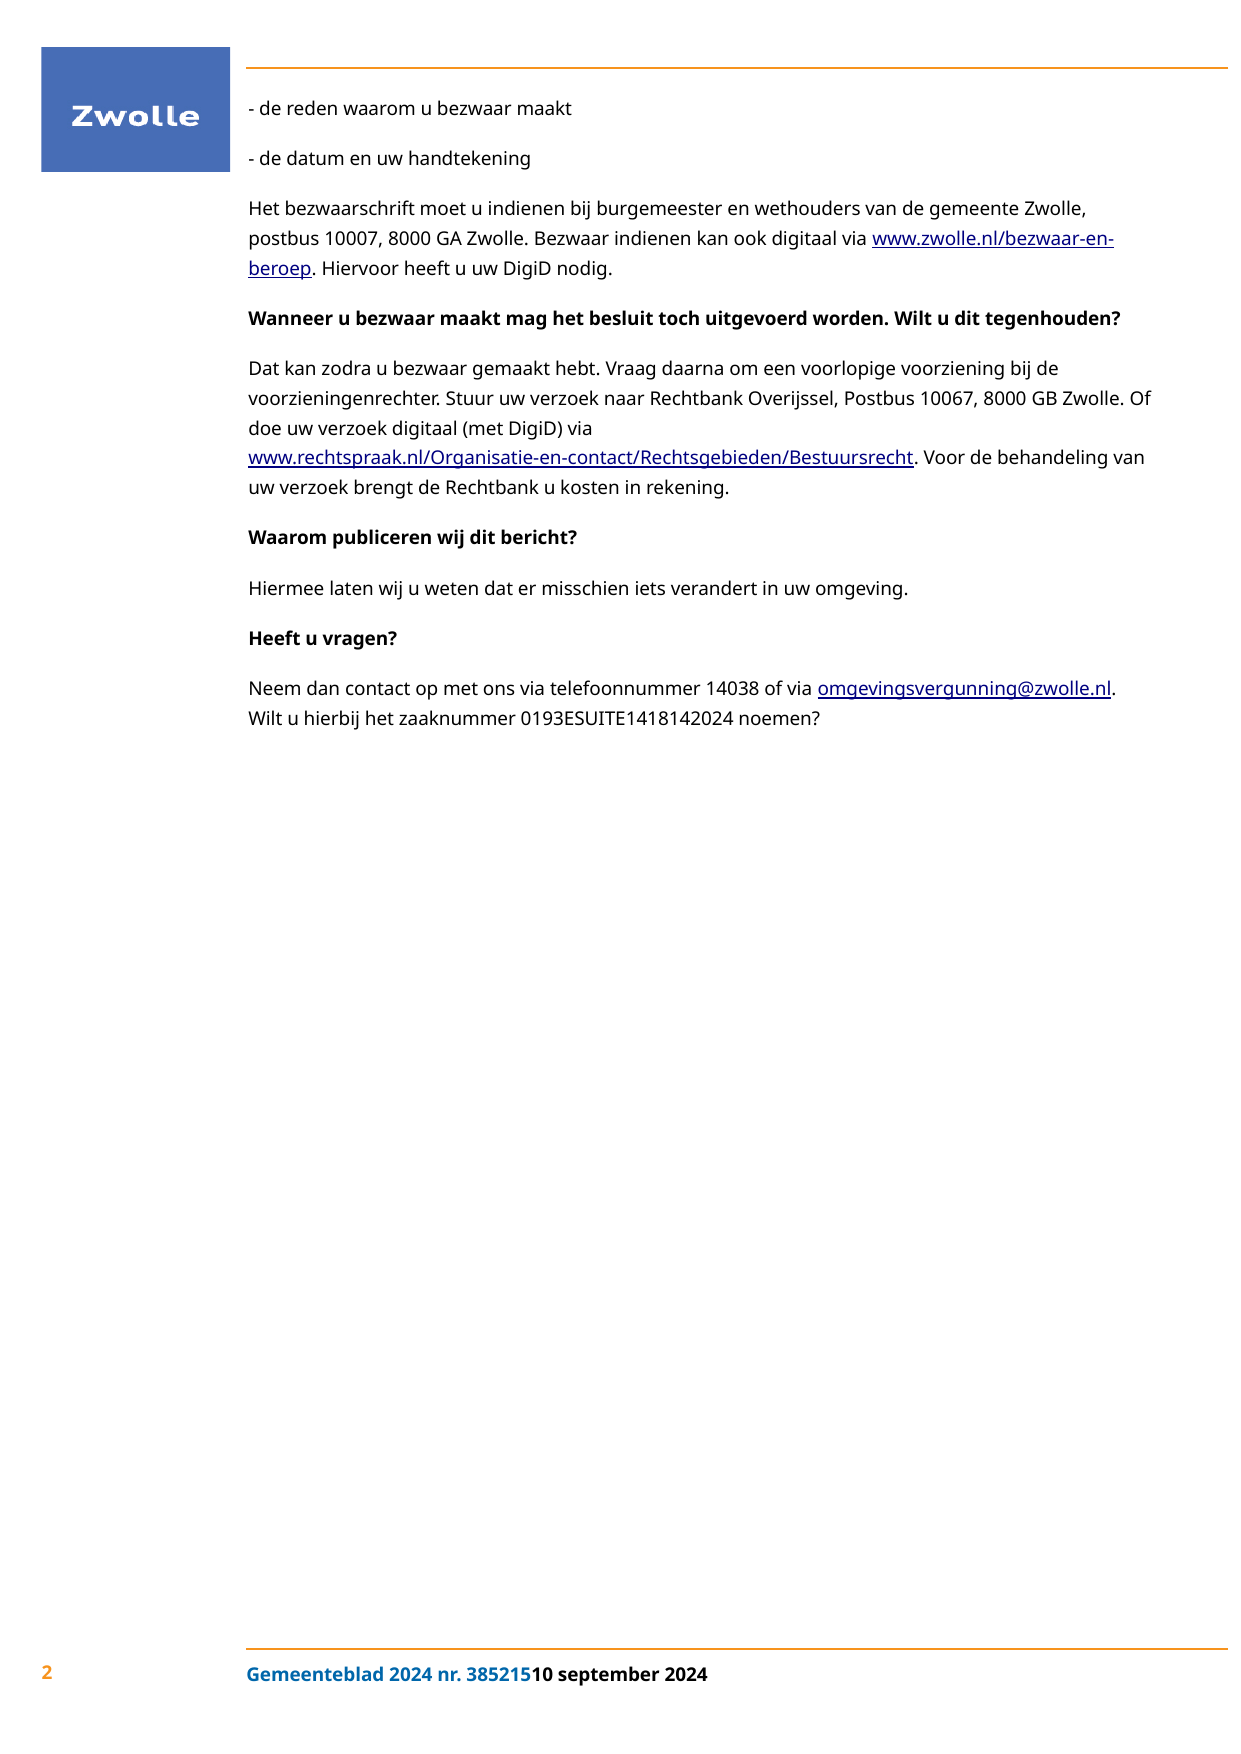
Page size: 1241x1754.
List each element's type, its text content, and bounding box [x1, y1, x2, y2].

text Hiermee laten wij u weten dat er misschien iets verandert in uw omgeving. [248, 575, 1152, 601]
text Dat kan zodra u bezwaar gemaakt hebt. Vraag daarna om een voorlopige voorziening bij de voorzieningenrechter. Stuur uw verzoek naar Rechtbank Overijssel, Postbus 10067, 8000 GB Zwolle. Of doe uw verzoek digitaal (met DigiD) via www.rechtspraak.nl/Organisatie-en-contact/Rechtsgebieden/Bestuursrecht. Voor de behandeling van uw verzoek brengt de Rechtbank u kosten in rekening. [248, 356, 1152, 500]
text Heeft u vragen? [248, 625, 1152, 651]
text Neem dan contact op met ons via telefoonnummer 14038 of via omgevingsvergunning@zwolle.nl. Wilt u hierbij het zaaknummer 0193ESUITE1418142024 noemen? [248, 676, 1152, 731]
text Wanneer u bezwaar maakt mag het besluit toch uitgevoerd worden. Wilt u dit tegenhouden? [248, 305, 1152, 331]
text Waarom publiceren wij dit bericht? [248, 524, 1152, 550]
text Het bezwaarschrift moet u indienen bij burgemeester en wethouders van de gemeente Zwolle, postbus 10007, 8000 GA Zwolle. Bezwaar indienen kan ook digitaal via www.zwolle.nl/bezwaar-en-beroep. Hiervoor heeft u uw DigiD nodig. [248, 196, 1152, 281]
text - de datum en uw handtekening [248, 145, 1152, 171]
picture [41, 47, 231, 172]
text - de reden waarom u bezwaar maakt [248, 95, 1152, 121]
